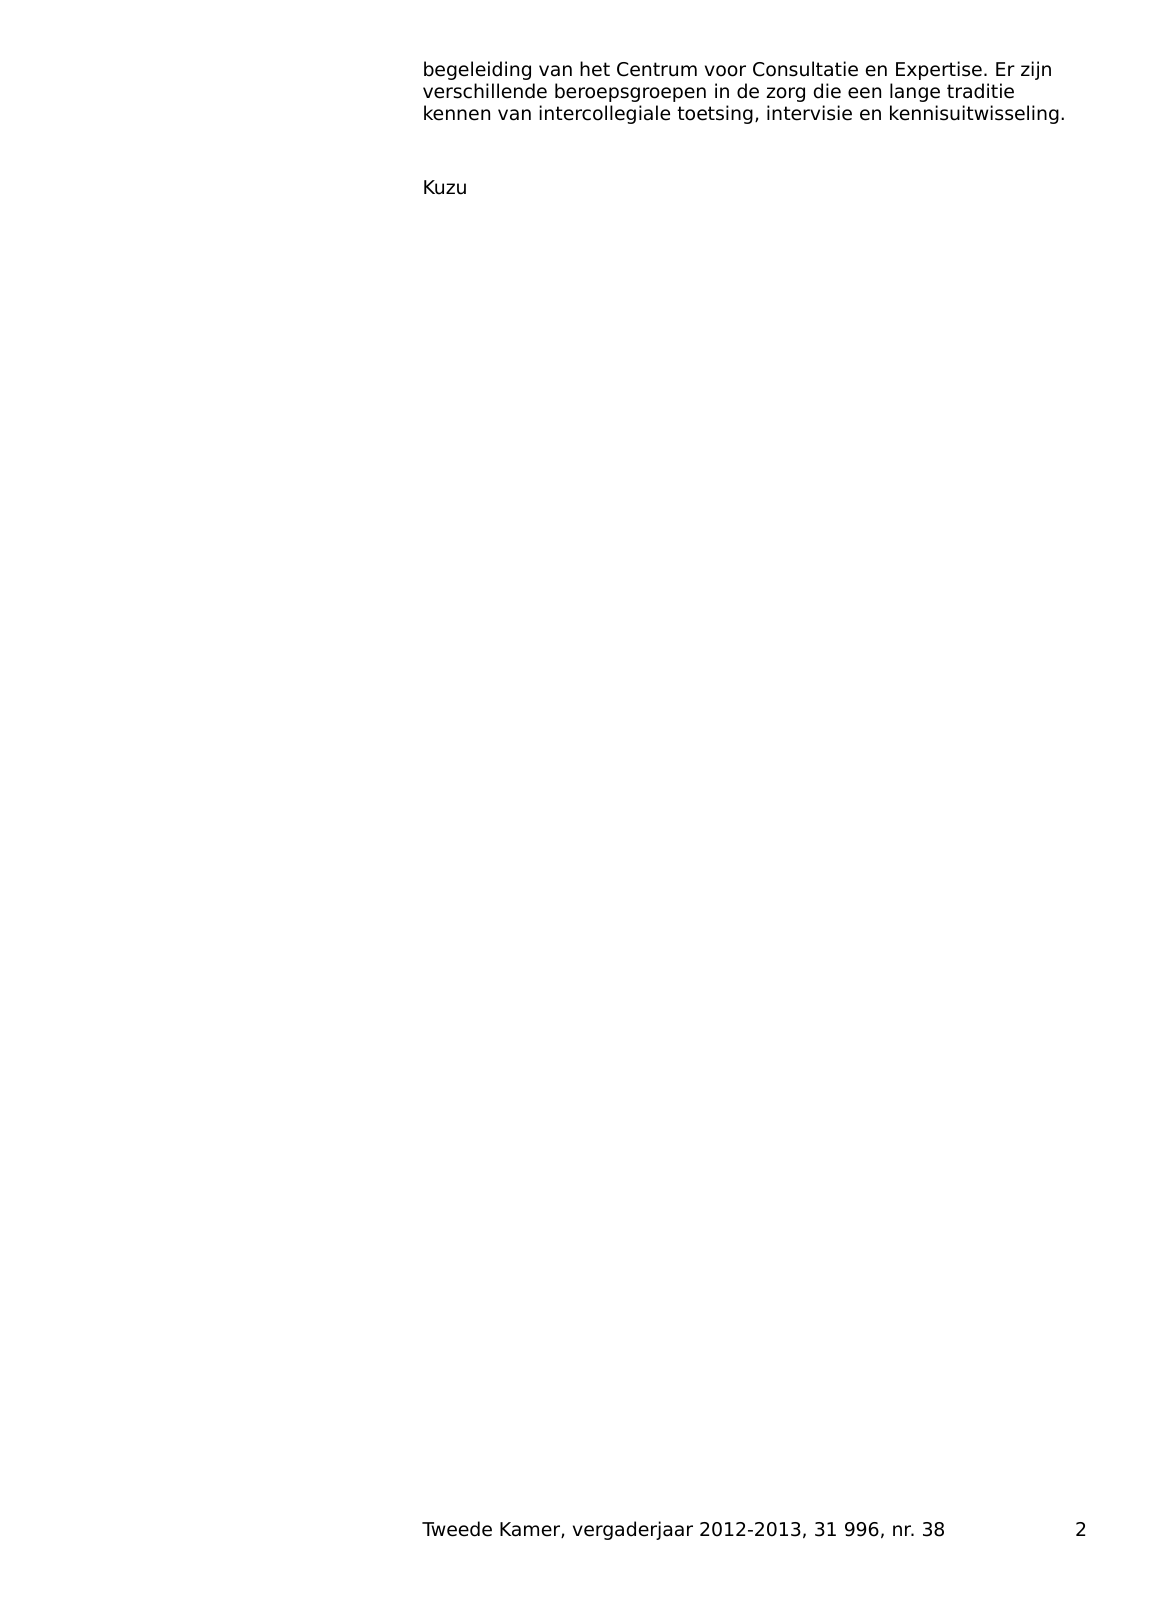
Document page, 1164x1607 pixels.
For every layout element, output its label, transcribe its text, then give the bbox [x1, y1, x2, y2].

text begeleiding van het Centrum voor Consultatie en Expertise. Er zijn verschillende beroepsgroepen in de zorg die een lange traditie kennen van intercollegiale toetsing, intervisie en kennisuitwisseling. [422, 59, 1087, 125]
text Kuzu [422, 155, 1087, 199]
